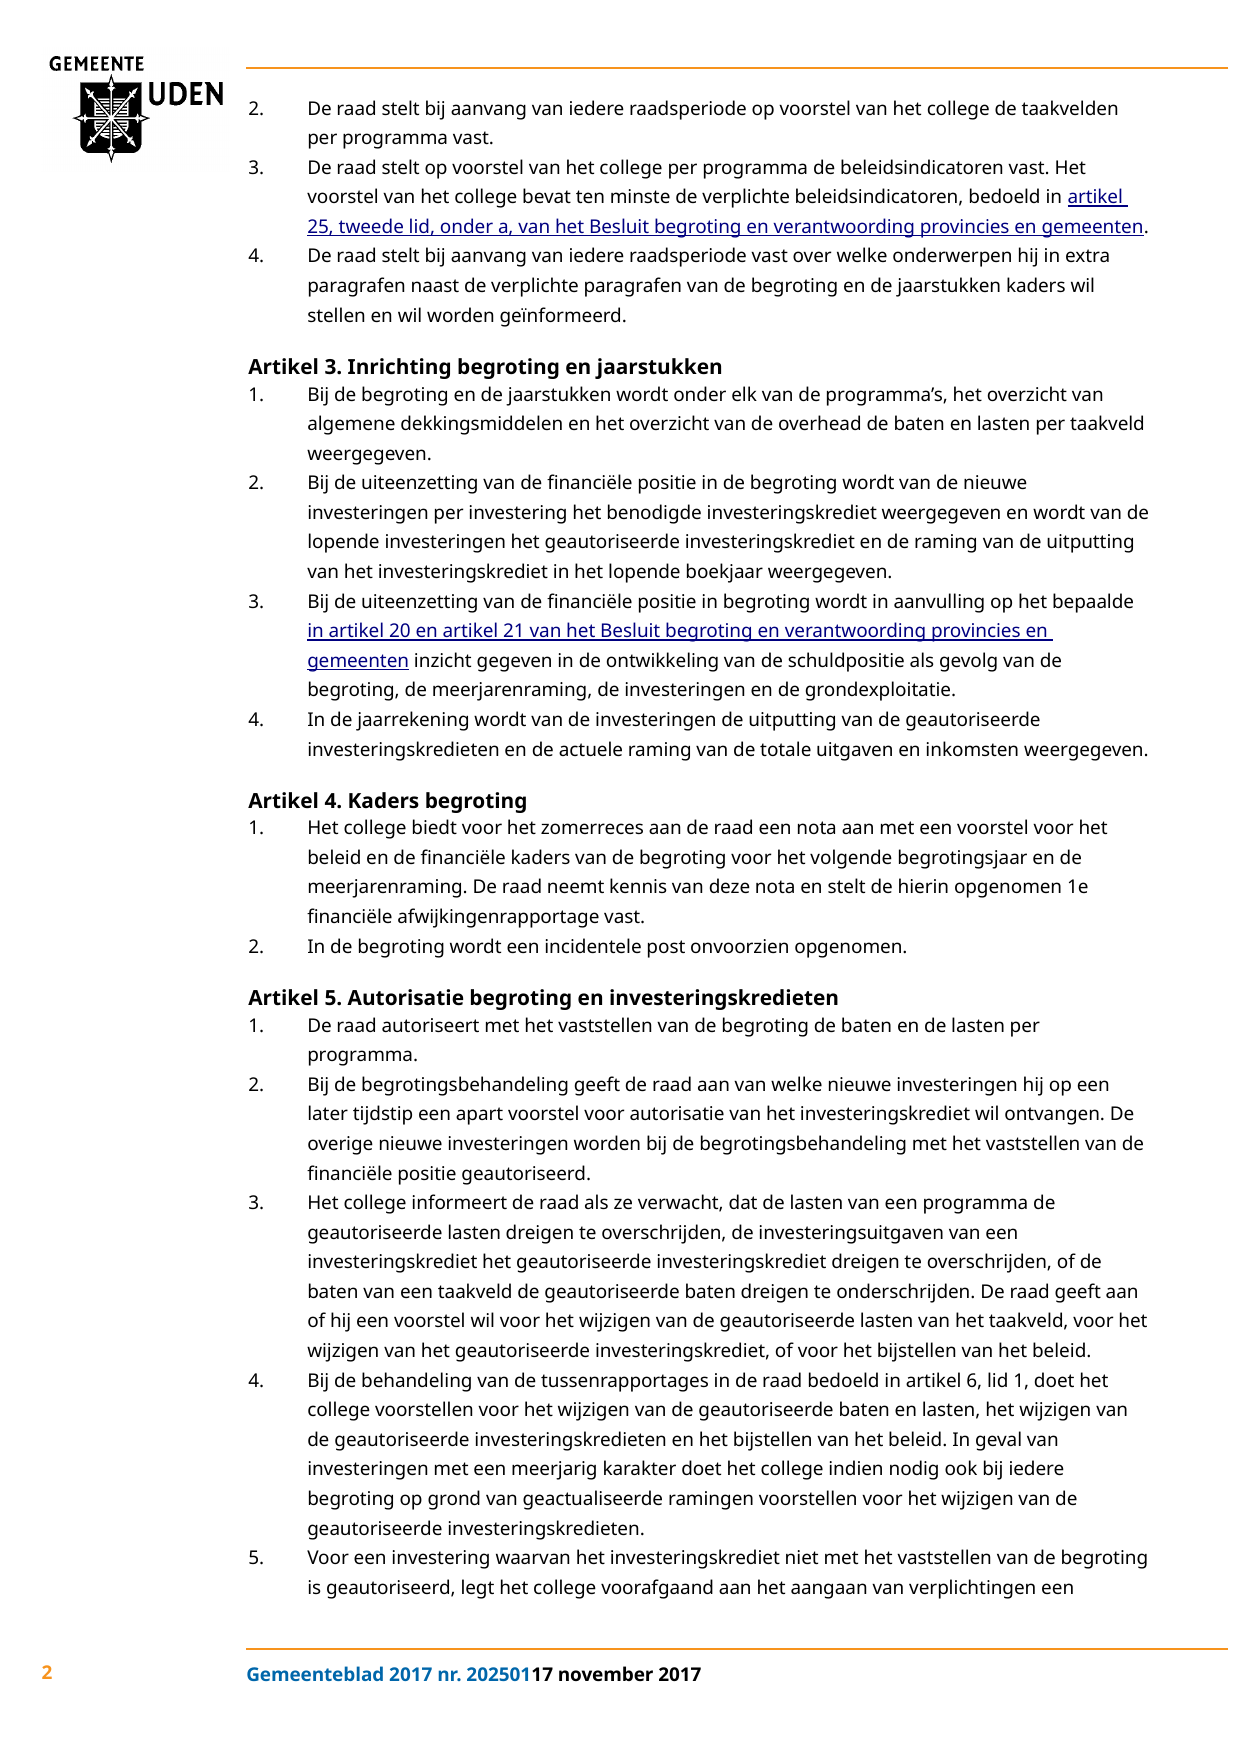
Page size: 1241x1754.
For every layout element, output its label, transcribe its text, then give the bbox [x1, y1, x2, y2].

text Artikel 3. Inrichting begroting en jaarstukken [248, 352, 1152, 381]
list Het college informeert de raad als ze verwacht, dat de lasten van een programma de geautoriseerde lasten dreigen te overschrijden, de investeringsuitgaven van een investeringskrediet het geautoriseerde investeringskrediet dreigen te overschrijden, of de baten van een taakveld de geautoriseerde baten dreigen te onderschrijden. De raad geeft aan of hij een voorstel wil voor het wijzigen van de geautoriseerde lasten van het taakveld, voor het wijzigen van het geautoriseerde investeringskrediet, of voor het bijstellen van het beleid. [248, 1189, 1152, 1363]
text Artikel 4. Kaders begroting [248, 786, 1152, 814]
list De raad stelt bij aanvang van iedere raadsperiode vast over welke onderwerpen hij in extra paragrafen naast de verplichte paragrafen van de begroting en de jaarstukken kaders wil stellen en wil worden geïnformeerd. [248, 243, 1152, 328]
list Het college biedt voor het zomerreces aan de raad een nota aan met een voorstel voor het beleid en de financiële kaders van de begroting voor het volgende begrotingsjaar en de meerjarenraming. De raad neemt kennis van deze nota en stelt de hierin opgenomen 1e financiële afwijkingenrapportage vast. [248, 814, 1152, 929]
list Bij de uiteenzetting van de financiële positie in de begroting wordt van de nieuwe investeringen per investering het benodigde investeringskrediet weergegeven en wordt van de lopende investeringen het geautoriseerde investeringskrediet en de raming van de uitputting van het investeringskrediet in het lopende boekjaar weergegeven. [248, 469, 1152, 584]
list In de jaarrekening wordt van de investeringen de uitputting van de geautoriseerde investeringskredieten en de actuele raming van de totale uitgaven en inkomsten weergegeven. [248, 706, 1152, 761]
list De raad stelt op voorstel van het college per programma de beleidsindicatoren vast. Het voorstel van het college bevat ten minste de verplichte beleidsindicatoren, bedoeld in artikel 25, tweede lid, onder a, van het Besluit begroting en verantwoording provincies en gemeenten. [248, 154, 1152, 239]
list In de begroting wordt een incidentele post onvoorzien opgenomen. [248, 933, 1152, 959]
list Bij de begroting en de jaarstukken wordt onder elk van de programma’s, het overzicht van algemene dekkingsmiddelen en het overzicht van de overhead de baten en lasten per taakveld weergegeven. [248, 381, 1152, 466]
list De raad autoriseert met het vaststellen van de begroting de baten en de lasten per programma. [248, 1012, 1152, 1067]
text Artikel 5. Autorisatie begroting en investeringskredieten [248, 983, 1152, 1012]
list Bij de uiteenzetting van de financiële positie in begroting wordt in aanvulling op het bepaalde in artikel 20 en artikel 21 van het Besluit begroting en verantwoording provincies en gemeenten inzicht gegeven in de ontwikkeling van de schuldpositie als gevolg van de begroting, de meerjarenraming, de investeringen en de grondexploitatie. [248, 588, 1152, 702]
list Bij de behandeling van de tussenrapportages in de raad bedoeld in artikel 6, lid 1, doet het college voorstellen voor het wijzigen van de geautoriseerde baten en lasten, het wijzigen van de geautoriseerde investeringskredieten en het bijstellen van het beleid. In geval van investeringen met een meerjarig karakter doet het college indien nodig ook bij iedere begroting op grond van geactualiseerde ramingen voorstellen voor het wijzigen van de geautoriseerde investeringskredieten. [248, 1367, 1152, 1540]
list Bij de begrotingsbehandeling geeft de raad aan van welke nieuwe investeringen hij op een later tijdstip een apart voorstel voor autorisatie van het investeringskrediet wil ontvangen. De overige nieuwe investeringen worden bij de begrotingsbehandeling met het vaststellen van de financiële positie geautoriseerd. [248, 1071, 1152, 1185]
picture [41, 47, 231, 172]
list Voor een investering waarvan het investeringskrediet niet met het vaststellen van de begroting is geautoriseerd, legt het college voorafgaand aan het aangaan van verplichtingen een [248, 1544, 1152, 1599]
list De raad stelt bij aanvang van iedere raadsperiode op voorstel van het college de taakvelden per programma vast. [248, 95, 1152, 150]
